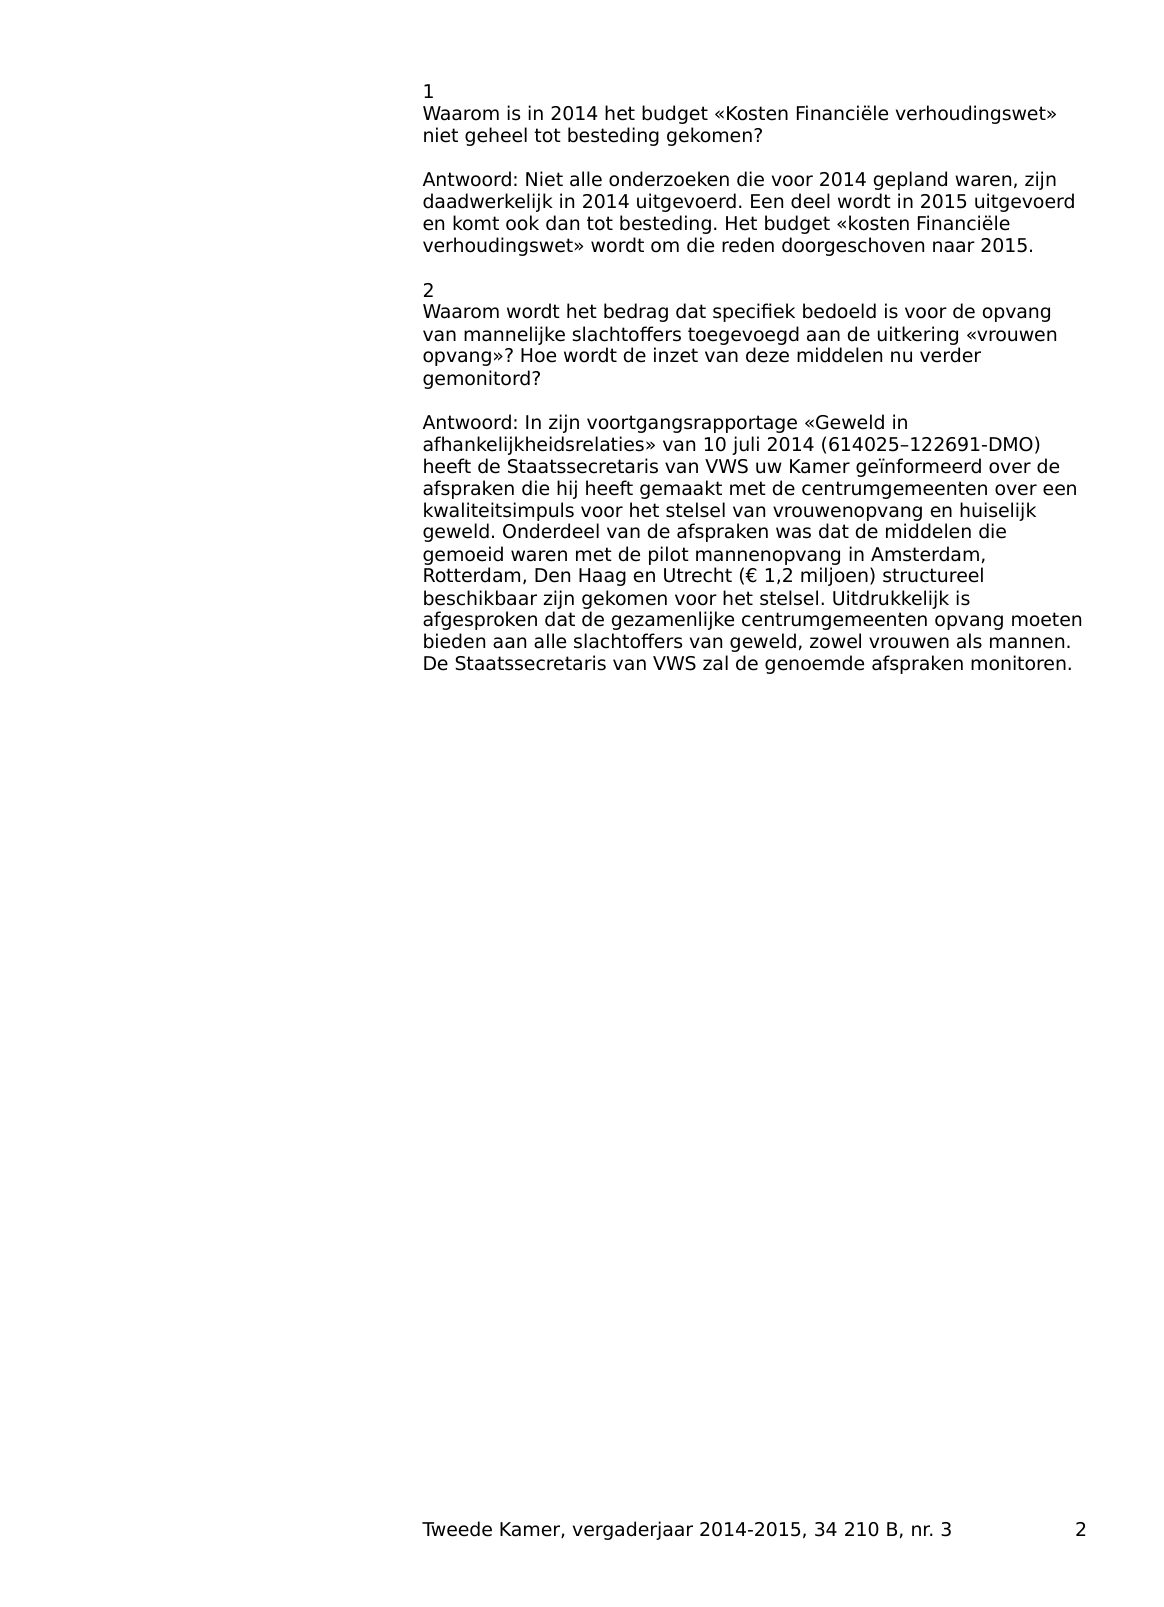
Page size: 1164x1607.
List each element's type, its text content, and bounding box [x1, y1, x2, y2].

text Antwoord: Niet alle onderzoeken die voor 2014 gepland waren, zijn daadwerkelijk in 2014 uitgevoerd. Een deel wordt in 2015 uitgevoerd en komt ook dan tot besteding. Het budget «kosten Financiële verhoudingswet» wordt om die reden doorgeschoven naar 2015. [422, 169, 1087, 257]
text Waarom is in 2014 het budget «Kosten Financiële verhoudingswet» niet geheel tot besteding gekomen? [422, 103, 1087, 147]
text 2 [422, 279, 1087, 301]
text 1 [422, 81, 1087, 103]
text Antwoord: In zijn voortgangsrapportage «Geweld in afhankelijkheidsrelaties» van 10 juli 2014 (614025–122691-DMO) heeft de Staatssecretaris van VWS uw Kamer geïnformeerd over de afspraken die hij heeft gemaakt met de centrumgemeenten over een kwaliteitsimpuls voor het stelsel van vrouwenopvang en huiselijk geweld. Onderdeel van de afspraken was dat de middelen die gemoeid waren met de pilot mannenopvang in Amsterdam, Rotterdam, Den Haag en Utrecht (€ 1,2 miljoen) structureel beschikbaar zijn gekomen voor het stelsel. Uitdrukkelijk is afgesproken dat de gezamenlijke centrumgemeenten opvang moeten bieden aan alle slachtoffers van geweld, zowel vrouwen als mannen. De Staatssecretaris van VWS zal de genoemde afspraken monitoren. [422, 412, 1087, 675]
text Waarom wordt het bedrag dat specifiek bedoeld is voor de opvang van mannelijke slachtoffers toegevoegd aan de uitkering «vrouwen opvang»? Hoe wordt de inzet van deze middelen nu verder gemonitord? [422, 301, 1087, 389]
